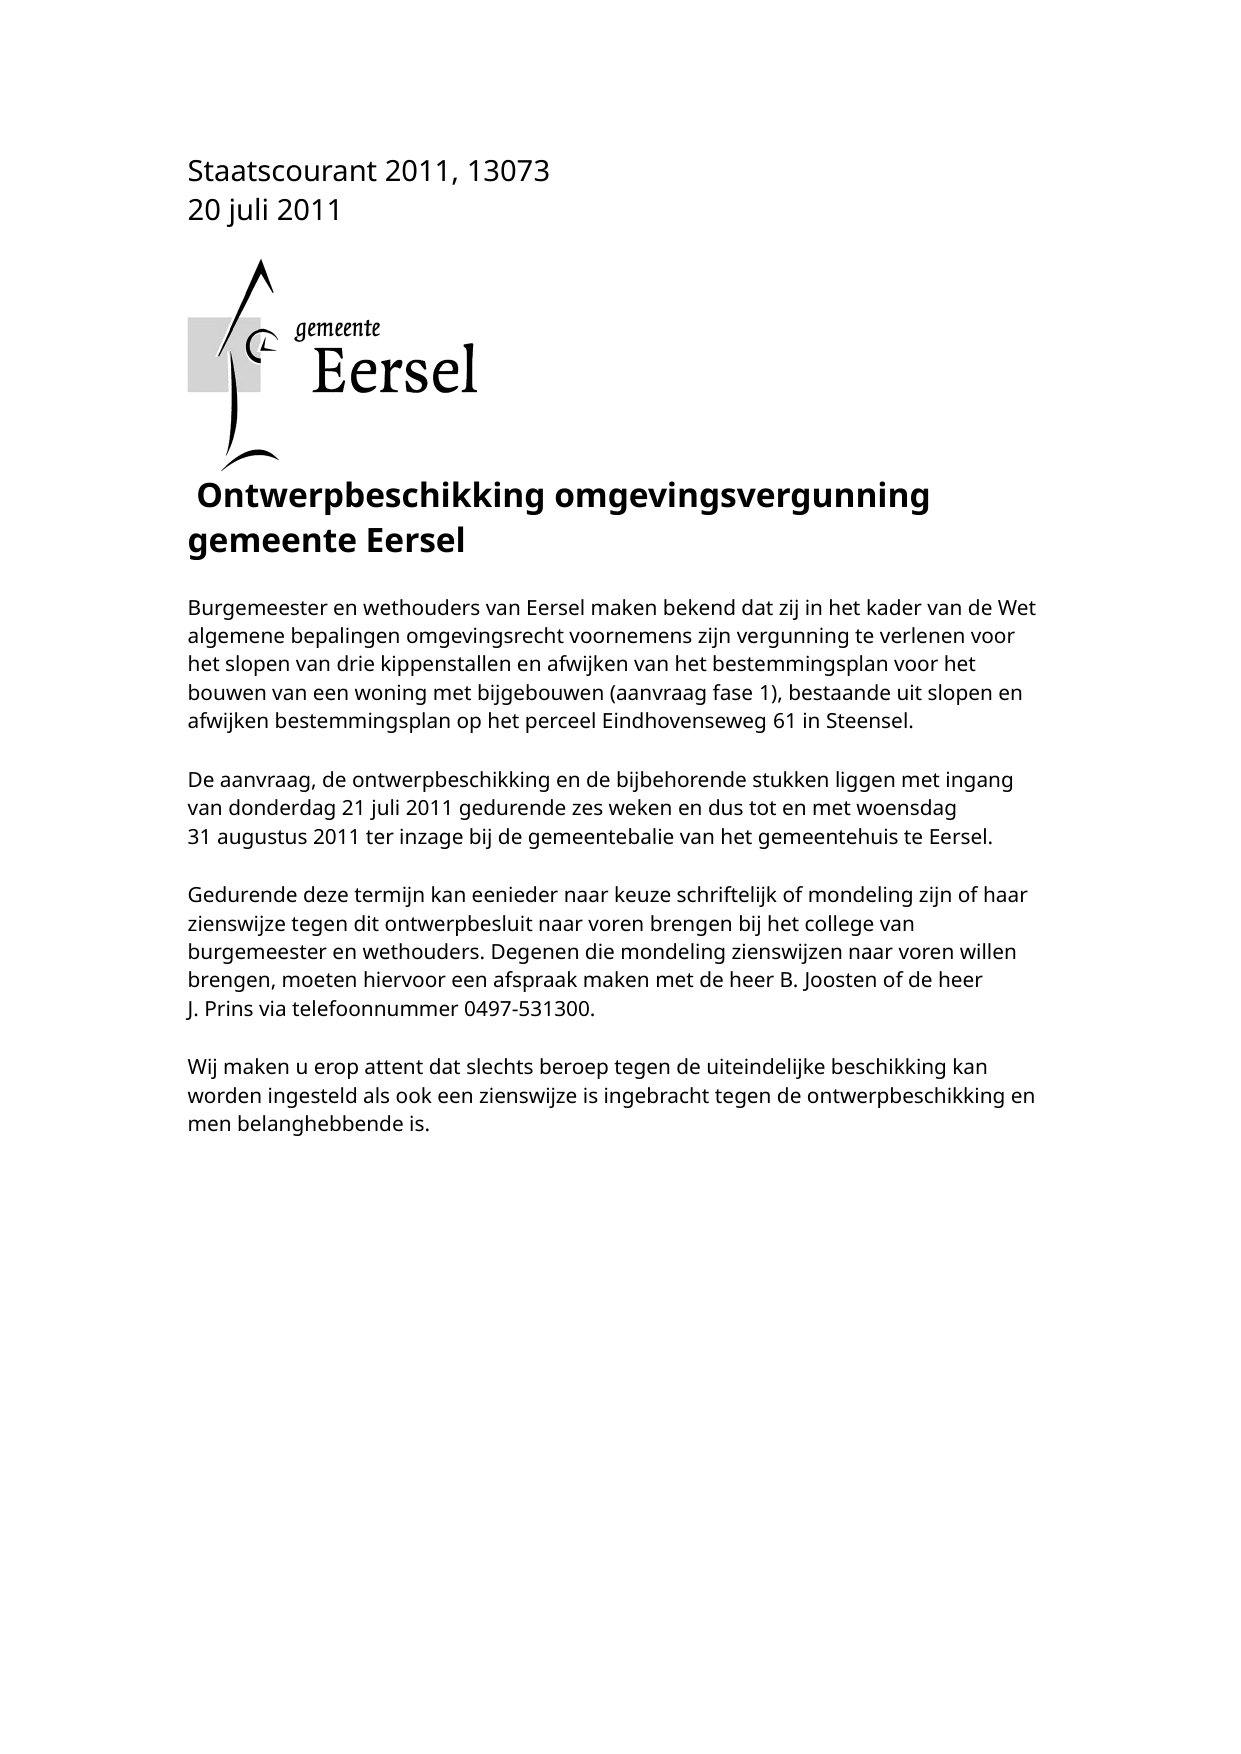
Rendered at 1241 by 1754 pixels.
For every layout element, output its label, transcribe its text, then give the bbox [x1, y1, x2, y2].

text 20 juli 2011 [187, 190, 1053, 229]
text Gedurende deze termijn kan eenieder naar keuze schriftelijk of mondeling zijn of haar zienswijze tegen dit ontwerpbesluit naar voren brengen bij het college van burgemeester en wethouders. Degenen die mondeling zienswijzen naar voren willen brengen, moeten hiervoor een afspraak maken met de heer B. Joosten of de heer J. Prins via telefoonnummer 0497-531300. [187, 880, 1053, 1022]
text Wij maken u erop attent dat slechts beroep tegen de uiteindelijke beschikking kan worden ingesteld als ook een zienswijze is ingebracht tegen de ontwerpbeschikking en men belanghebbende is. [187, 1052, 1053, 1138]
picture [187, 258, 477, 472]
text Burgemeester en wethouders van Eersel maken bekend dat zij in het kader van de Wet algemene bepalingen omgevingsrecht voornemens zijn vergunning te verlenen voor het slopen van drie kippenstallen en afwijken van het bestemmingsplan voor het bouwen van een woning met bijgebouwen (aanvraag fase 1), bestaande uit slopen en afwijken bestemmingsplan op het perceel Eindhovenseweg 61 in Steensel. [187, 593, 1053, 735]
text Staatscourant 2011, 13073 [187, 150, 1053, 190]
subtitle Ontwerpbeschikking omgevingsvergunning gemeente Eersel [187, 271, 1053, 563]
text De aanvraag, de ontwerpbeschikking en de bijbehorende stukken liggen met ingang van donderdag 21 juli 2011 gedurende zes weken en dus tot en met woensdag 31 augustus 2011 ter inzage bij de gemeentebalie van het gemeentehuis te Eersel. [187, 765, 1053, 850]
